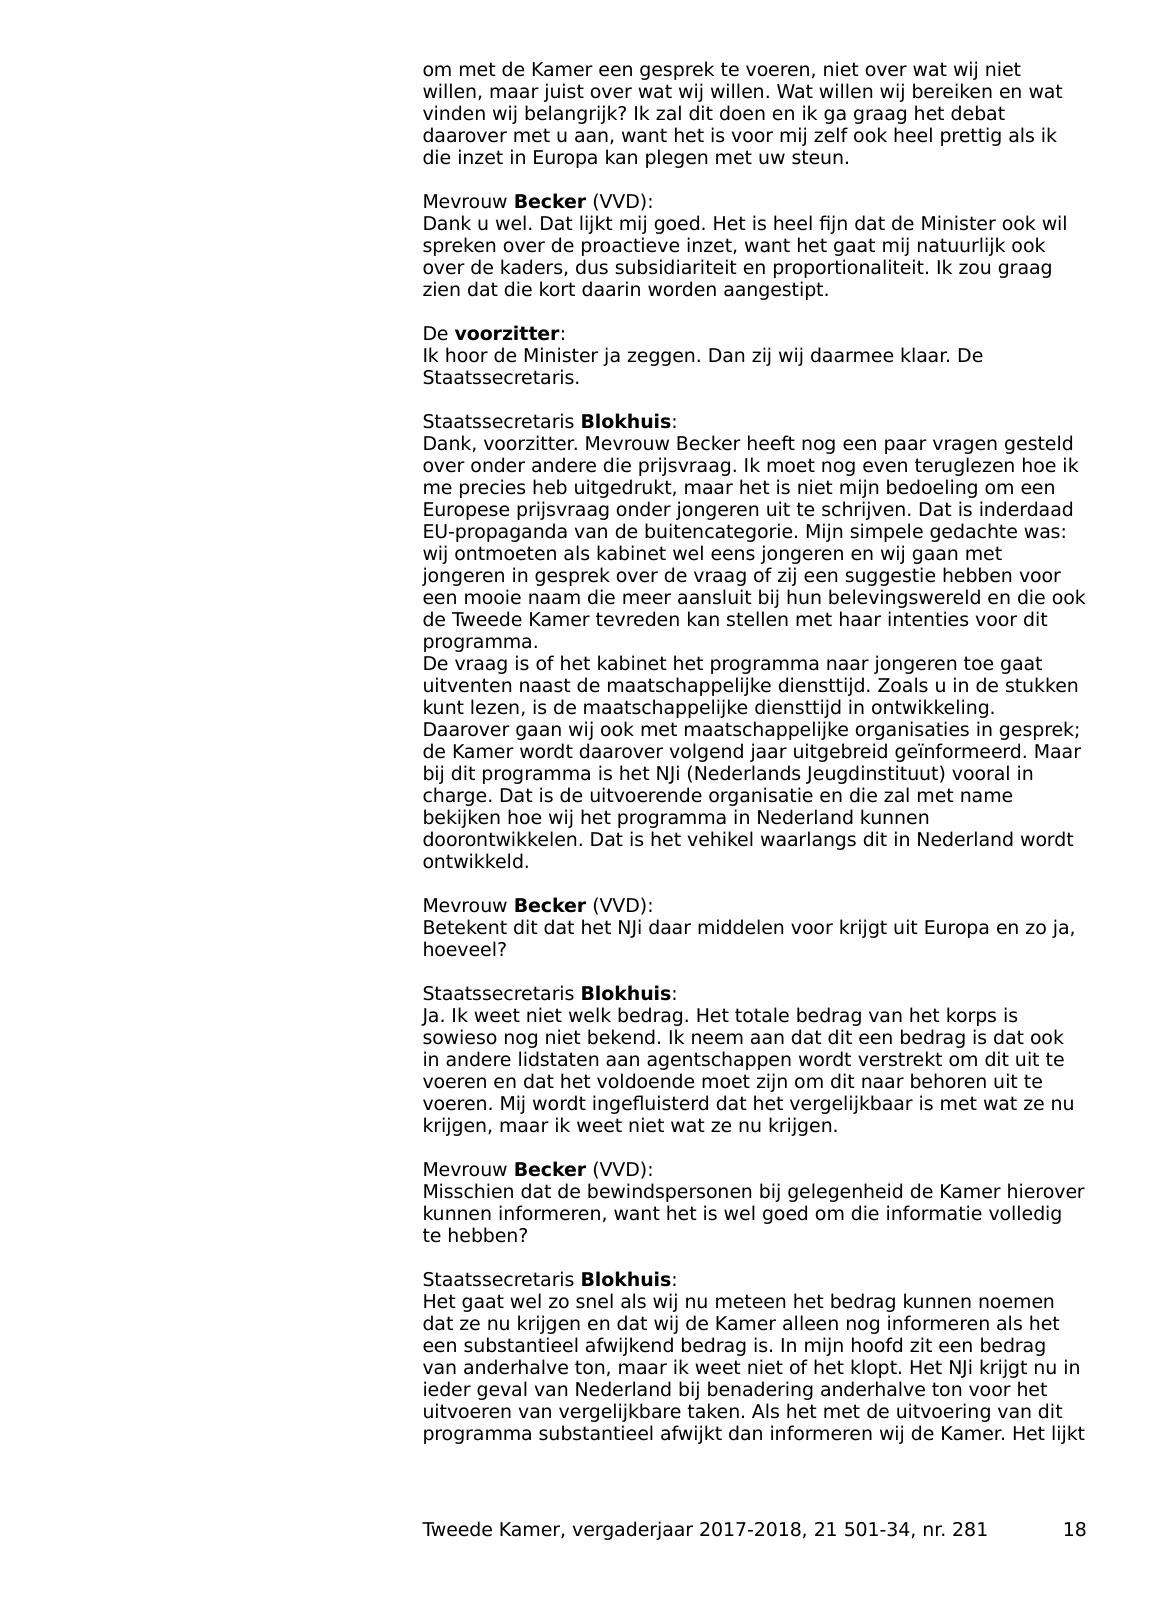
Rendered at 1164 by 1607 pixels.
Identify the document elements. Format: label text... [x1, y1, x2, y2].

text om met de Kamer een gesprek te voeren, niet over wat wij niet willen, maar juist over wat wij willen. Wat willen wij bereiken en wat vinden wij belangrijk? Ik zal dit doen en ik ga graag het debat daarover met u aan, want het is voor mij zelf ook heel prettig als ik die inzet in Europa kan plegen met uw steun. [422, 59, 1087, 169]
text Ja. Ik weet niet welk bedrag. Het totale bedrag van het korps is sowieso nog niet bekend. Ik neem aan dat dit een bedrag is dat ook in andere lidstaten aan agentschappen wordt verstrekt om dit uit te voeren en dat het voldoende moet zijn om dit naar behoren uit te voeren. Mij wordt ingefluisterd dat het vergelijkbaar is met wat ze nu krijgen, maar ik weet niet wat ze nu krijgen. [422, 1005, 1087, 1137]
text Dank u wel. Dat lijkt mij goed. Het is heel fijn dat de Minister ook wil spreken over de proactieve inzet, want het gaat mij natuurlijk ook over de kaders, dus subsidiariteit en proportionaliteit. Ik zou graag zien dat die kort daarin worden aangestipt. [422, 213, 1087, 301]
text Mevrouw Becker (VVD): [422, 1159, 1087, 1181]
text Mevrouw Becker (VVD): [422, 191, 1087, 213]
text Misschien dat de bewindspersonen bij gelegenheid de Kamer hierover kunnen informeren, want het is wel goed om die informatie volledig te hebben? [422, 1181, 1087, 1247]
text De vraag is of het kabinet het programma naar jongeren toe gaat uitventen naast de maatschappelijke diensttijd. Zoals u in de stukken kunt lezen, is de maatschappelijke diensttijd in ontwikkeling. Daarover gaan wij ook met maatschappelijke organisaties in gesprek; de Kamer wordt daarover volgend jaar uitgebreid geïnformeerd. Maar bij dit programma is het NJi (Nederlands Jeugdinstituut) vooral in charge. Dat is de uitvoerende organisatie en die zal met name bekijken hoe wij het programma in Nederland kunnen doorontwikkelen. Dat is het vehikel waarlangs dit in Nederland wordt ontwikkeld. [422, 653, 1087, 873]
text De voorzitter: [422, 323, 1087, 345]
text Staatssecretaris Blokhuis: [422, 1269, 1087, 1291]
text Staatssecretaris Blokhuis: [422, 411, 1087, 433]
text Ik hoor de Minister ja zeggen. Dan zij wij daarmee klaar. De Staatssecretaris. [422, 345, 1087, 389]
text Mevrouw Becker (VVD): [422, 895, 1087, 917]
text Staatssecretaris Blokhuis: [422, 983, 1087, 1005]
text Dank, voorzitter. Mevrouw Becker heeft nog een paar vragen gesteld over onder andere die prijsvraag. Ik moet nog even teruglezen hoe ik me precies heb uitgedrukt, maar het is niet mijn bedoeling om een Europese prijsvraag onder jongeren uit te schrijven. Dat is inderdaad EU-propaganda van de buitencategorie. Mijn simpele gedachte was: wij ontmoeten als kabinet wel eens jongeren en wij gaan met jongeren in gesprek over de vraag of zij een suggestie hebben voor een mooie naam die meer aansluit bij hun belevingswereld en die ook de Tweede Kamer tevreden kan stellen met haar intenties voor dit programma. [422, 433, 1087, 653]
text Betekent dit dat het NJi daar middelen voor krijgt uit Europa en zo ja, hoeveel? [422, 917, 1087, 961]
text Het gaat wel zo snel als wij nu meteen het bedrag kunnen noemen dat ze nu krijgen en dat wij de Kamer alleen nog informeren als het een substantieel afwijkend bedrag is. In mijn hoofd zit een bedrag van anderhalve ton, maar ik weet niet of het klopt. Het NJi krijgt nu in ieder geval van Nederland bij benadering anderhalve ton voor het uitvoeren van vergelijkbare taken. Als het met de uitvoering van dit programma substantieel afwijkt dan informeren wij de Kamer. Het lijkt [422, 1291, 1087, 1445]
